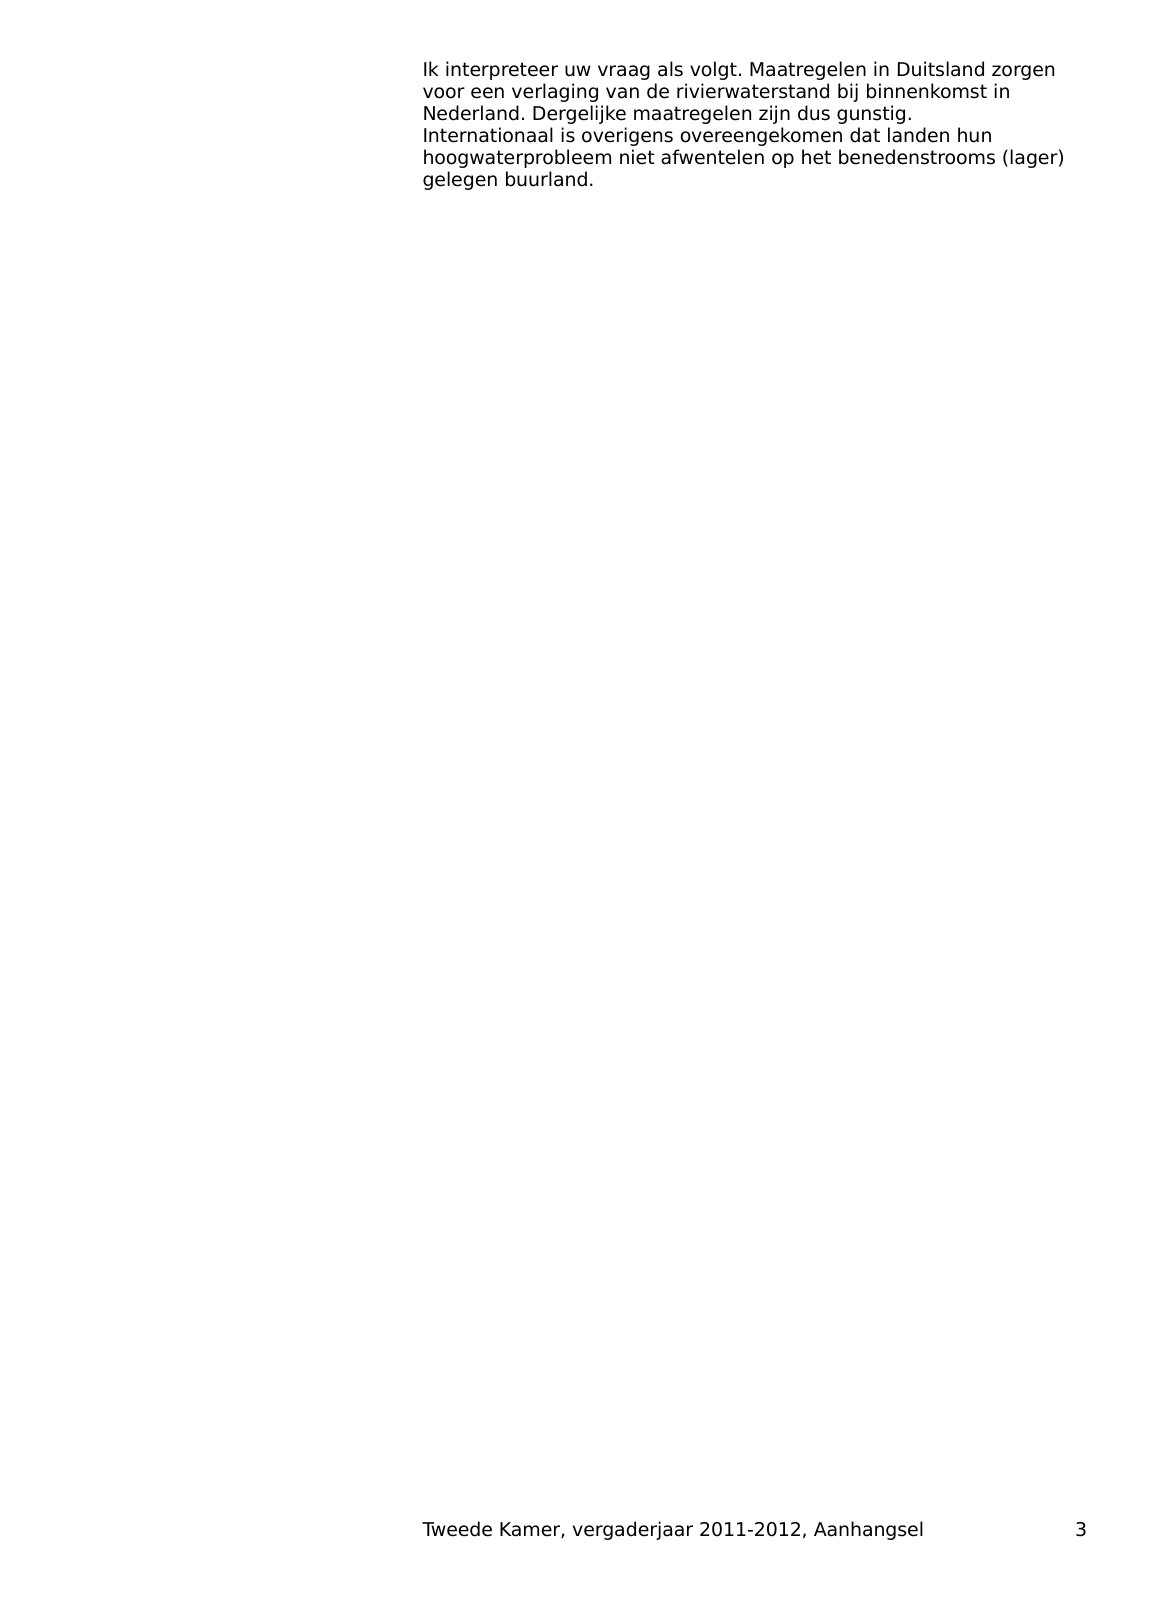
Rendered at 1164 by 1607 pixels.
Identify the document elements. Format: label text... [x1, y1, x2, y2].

text Ik interpreteer uw vraag als volgt. Maatregelen in Duitsland zorgen voor een verlaging van de rivierwaterstand bij binnenkomst in Nederland. Dergelijke maatregelen zijn dus gunstig. [422, 59, 1087, 125]
text Internationaal is overigens overeengekomen dat landen hun hoogwaterprobleem niet afwentelen op het benedenstrooms (lager) gelegen buurland. [422, 125, 1087, 191]
